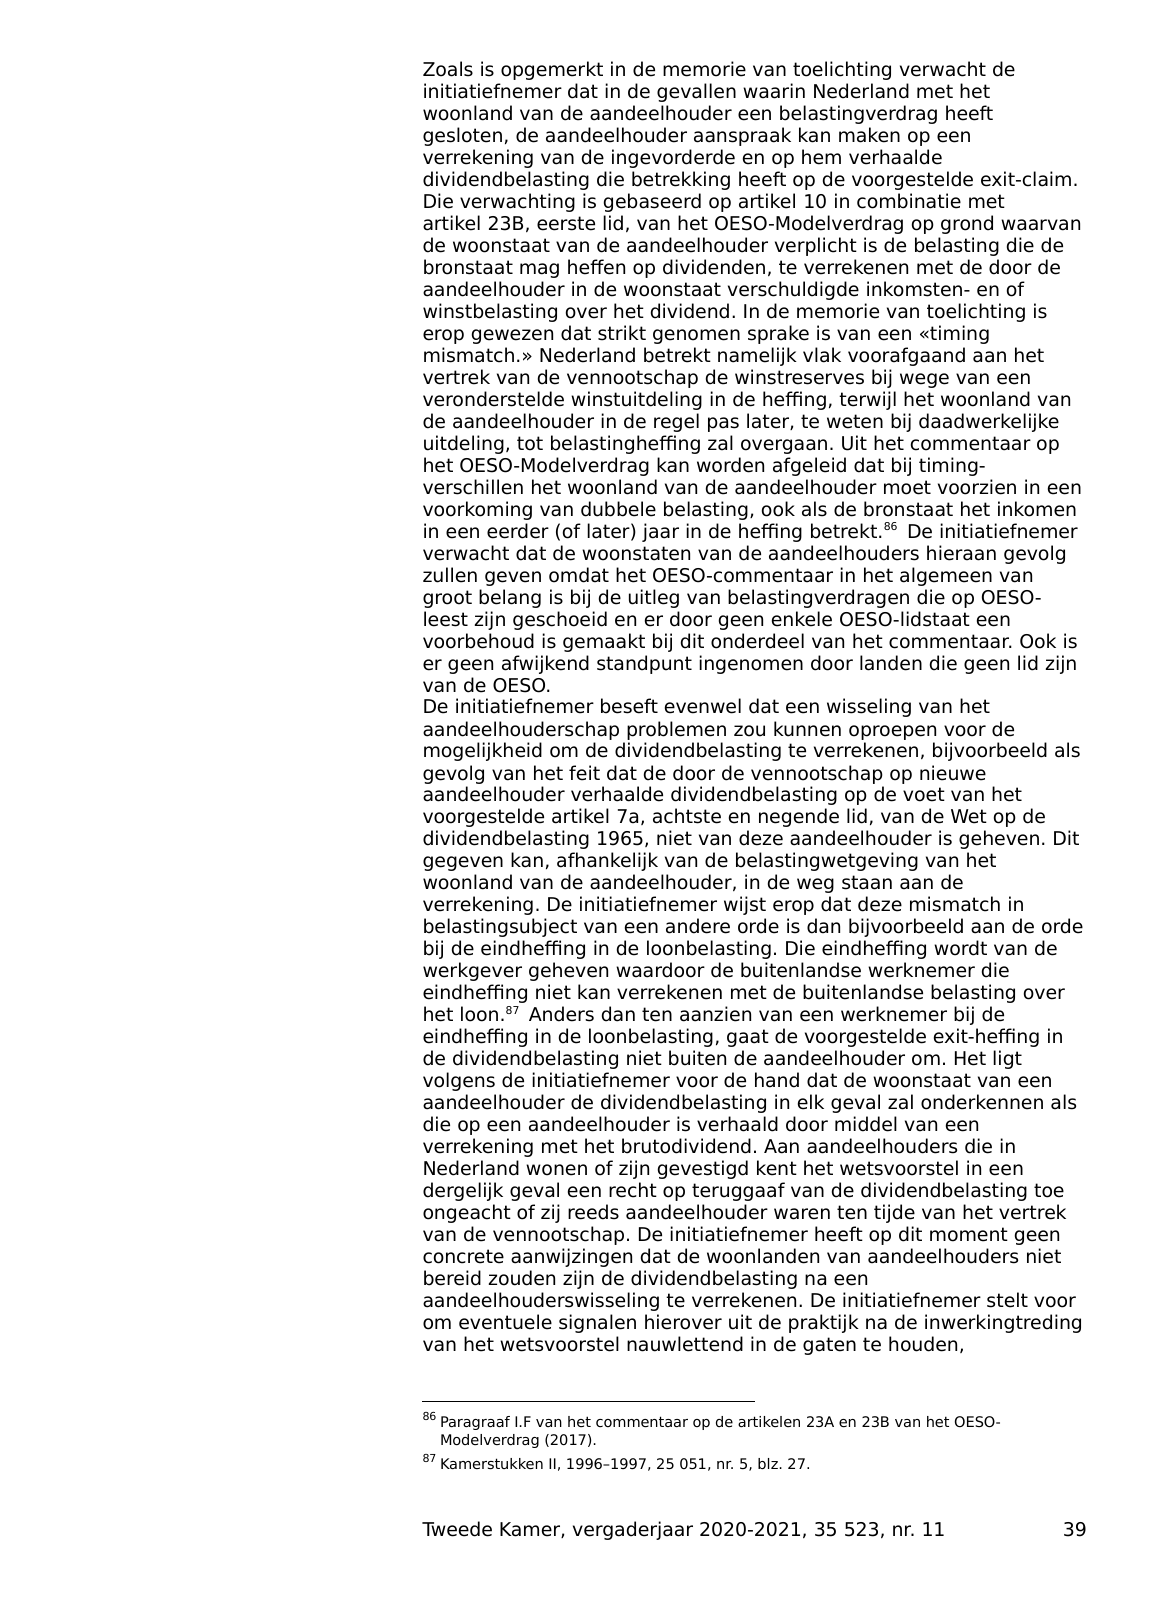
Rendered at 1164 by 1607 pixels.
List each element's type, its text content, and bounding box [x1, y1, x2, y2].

text De initiatiefnemer beseft evenwel dat een wisseling van het aandeelhouderschap problemen zou kunnen oproepen voor de mogelijkheid om de dividendbelasting te verrekenen, bijvoorbeeld als gevolg van het feit dat de door de vennootschap op nieuwe aandeelhouder verhaalde dividendbelasting op de voet van het voorgestelde artikel 7a, achtste en negende lid, van de Wet op de dividendbelasting 1965, niet van deze aandeelhouder is geheven. Dit gegeven kan, afhankelijk van de belastingwetgeving van het woonland van de aandeelhouder, in de weg staan aan de verrekening. De initiatiefnemer wijst erop dat deze mismatch in belastingsubject van een andere orde is dan bijvoorbeeld aan de orde bij de eindheffing in de loonbelasting. Die eindheffing wordt van de werkgever geheven waardoor de buitenlandse werknemer die eindheffing niet kan verrekenen met de buitenlandse belasting over het loon. Anders dan ten aanzien van een werknemer bij de eindheffing in de loonbelasting, gaat de voorgestelde exit-heffing in de dividendbelasting niet buiten de aandeelhouder om. Het ligt volgens de initiatiefnemer voor de hand dat de woonstaat van een aandeelhouder de dividendbelasting in elk geval zal onderkennen als die op een aandeelhouder is verhaald door middel van een verrekening met het brutodividend. Aan aandeelhouders die in Nederland wonen of zijn gevestigd kent het wetsvoorstel in een dergelijk geval een recht op teruggaaf van de dividendbelasting toe ongeacht of zij reeds aandeelhouder waren ten tijde van het vertrek van de vennootschap. De initiatiefnemer heeft op dit moment geen concrete aanwijzingen dat de woonlanden van aandeelhouders niet bereid zouden zijn de dividendbelasting na een aandeelhouderswisseling te verrekenen. De initiatiefnemer stelt voor om eventuele signalen hierover uit de praktijk na de inwerkingtreding van het wetsvoorstel nauwlettend in de gaten te houden, [422, 696, 1087, 1356]
text Zoals is opgemerkt in de memorie van toelichting verwacht de initiatiefnemer dat in de gevallen waarin Nederland met het woonland van de aandeelhouder een belastingverdrag heeft gesloten, de aandeelhouder aanspraak kan maken op een verrekening van de ingevorderde en op hem verhaalde dividendbelasting die betrekking heeft op de voorgestelde exit-claim. Die verwachting is gebaseerd op artikel 10 in combinatie met artikel 23B, eerste lid, van het OESO-Modelverdrag op grond waarvan de woonstaat van de aandeelhouder verplicht is de belasting die de bronstaat mag heffen op dividenden, te verrekenen met de door de aandeelhouder in de woonstaat verschuldigde inkomsten- en of winstbelasting over het dividend. In de memorie van toelichting is erop gewezen dat strikt genomen sprake is van een «timing mismatch.» Nederland betrekt namelijk vlak voorafgaand aan het vertrek van de vennootschap de winstreserves bij wege van een veronderstelde winstuitdeling in de heffing, terwijl het woonland van de aandeelhouder in de regel pas later, te weten bij daadwerkelijke uitdeling, tot belastingheffing zal overgaan. Uit het commentaar op het OESO-Modelverdrag kan worden afgeleid dat bij timing-verschillen het woonland van de aandeelhouder moet voorzien in een voorkoming van dubbele belasting, ook als de bronstaat het inkomen in een eerder (of later) jaar in de heffing betrekt. De initiatiefnemer verwacht dat de woonstaten van de aandeelhouders hieraan gevolg zullen geven omdat het OESO-commentaar in het algemeen van groot belang is bij de uitleg van belastingverdragen die op OESO-leest zijn geschoeid en er door geen enkele OESO-lidstaat een voorbehoud is gemaakt bij dit onderdeel van het commentaar. Ook is er geen afwijkend standpunt ingenomen door landen die geen lid zijn van de OESO. [422, 59, 1087, 696]
text Kamerstukken II, 1996–1997, 25 051, nr. 5, blz. 27. [422, 1452, 1087, 1474]
text Paragraaf I.F van het commentaar op de artikelen 23A en 23B van het OESO-Modelverdrag (2017). [422, 1410, 1087, 1449]
